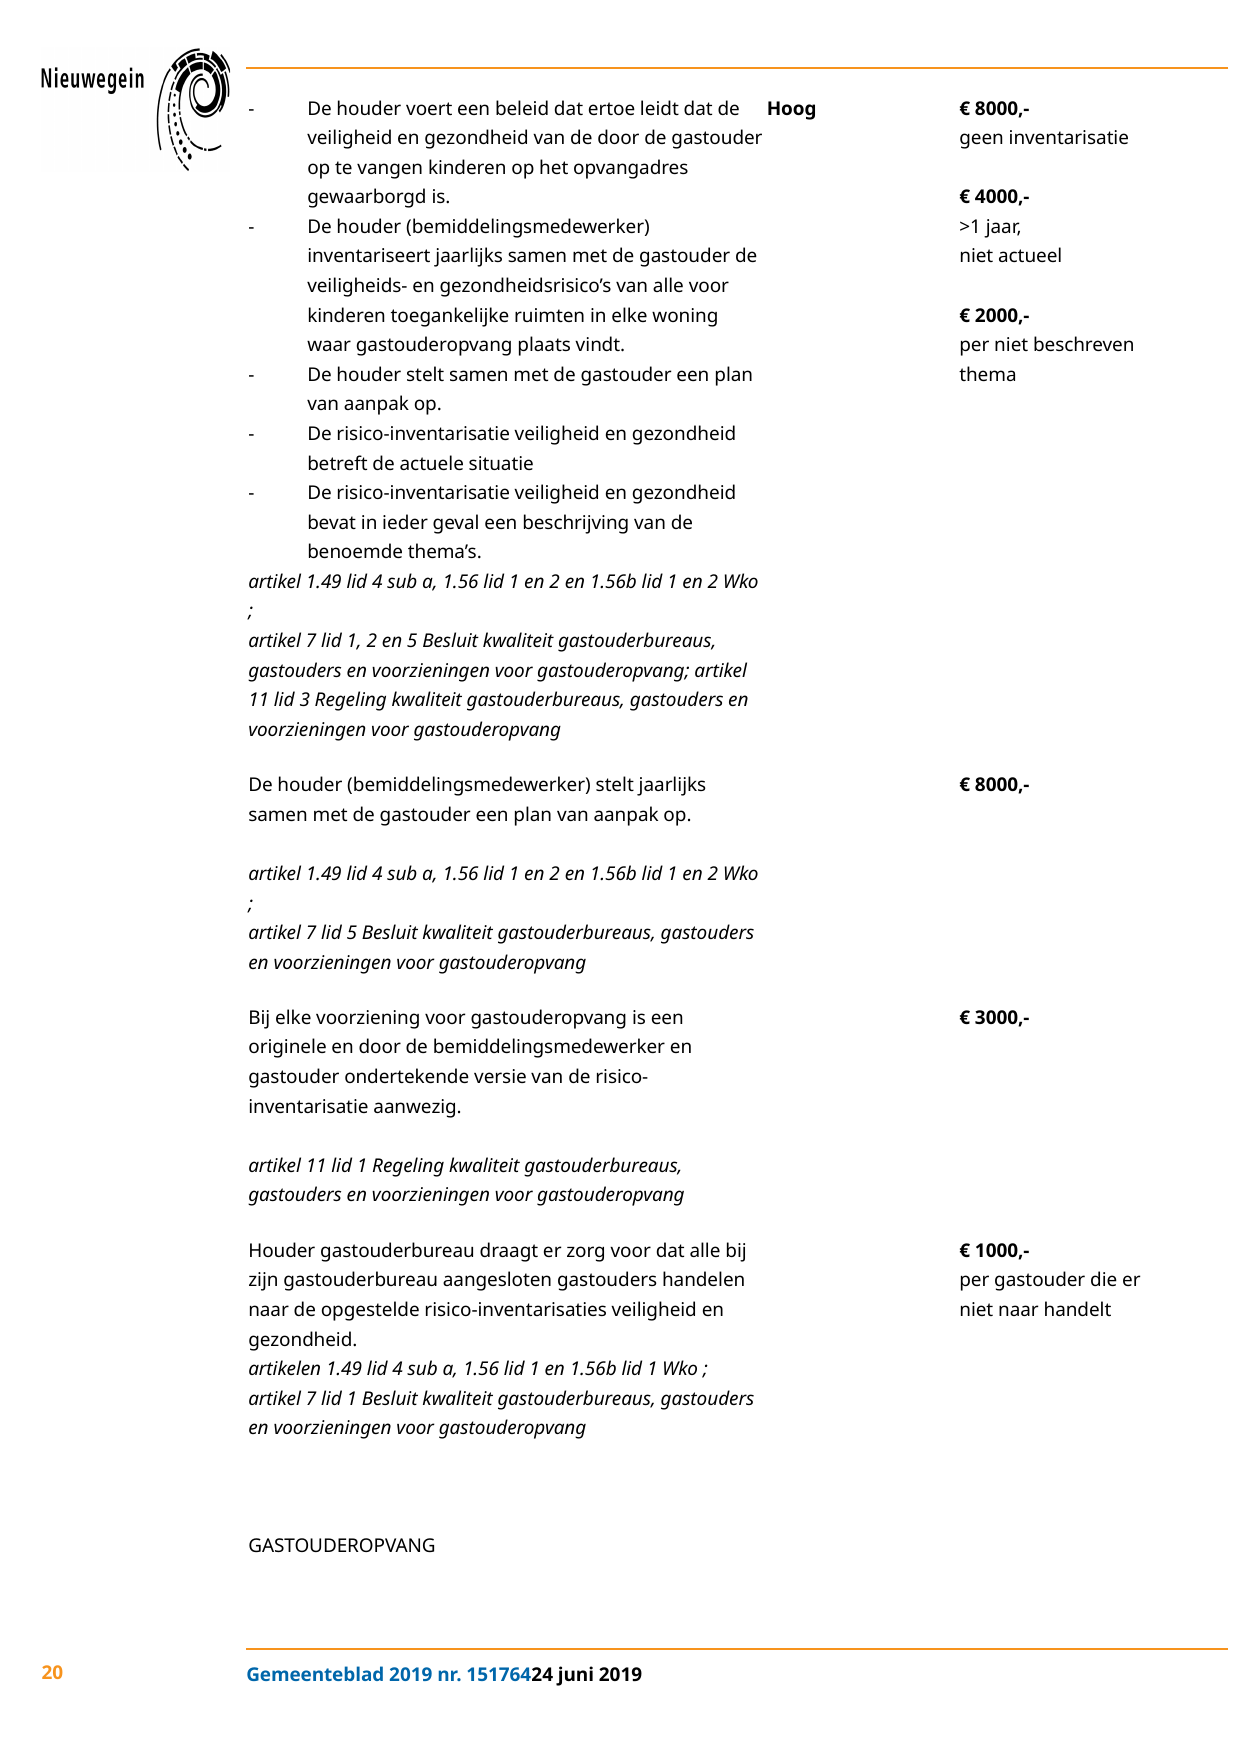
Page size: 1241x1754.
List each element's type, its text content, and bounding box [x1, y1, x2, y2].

table_cell De houder voert een beleid dat ertoe leidt dat de veiligheid en gezondheid van de door de gastouder op te vangen kinderen op het opvangadres gewaarborgd is. De houder (bemiddelingsmedewerker) inventariseert jaarlijks samen met de gastouder de veiligheids- en gezondheidsrisico’s van alle voor kinderen toegankelijke ruimten in elke woning waar gastouderopvang plaats vindt. De houder stelt samen met de gastouder een plan van aanpak op. De risico-inventarisatie veiligheid en gezondheid betreft de actuele situatie De risico-inventarisatie veiligheid en gezondheid bevat in ieder geval een beschrijving van de benoemde thema’s. artikel 1.49 lid 4 sub a, 1.56 lid 1 en 2 en 1.56b lid 1 en 2 Wko ; artikel 7 lid 1, 2 en 5 Besluit kwaliteit gastouderbureaus, gastouders en voorzieningen voor gastouderopvang; artikel 11 lid 3 Regeling kwaliteit gastouderbureaus, gastouders en voorzieningen voor gastouderopvang [248, 95, 767, 771]
table_header GASTOUDEROPVANG [248, 1532, 1152, 1558]
table_cell Houder gastouderbureau draagt er zorg voor dat alle bij zijn gastouderbureau aangesloten gastouders handelen naar de opgestelde risico-inventarisaties veiligheid en gezondheid. artikelen 1.49 lid 4 sub a, 1.56 lid 1 en 1.56b lid 1 Wko ; artikel 7 lid 1 Besluit kwaliteit gastouderbureaus, gastouders en voorzieningen voor gastouderopvang [248, 1237, 767, 1470]
table_cell € 8000,- [959, 771, 1152, 1004]
table_cell € 8000,- geen inventarisatie € 4000,- >1 jaar, niet actueel € 2000,- per niet beschreven thema [959, 95, 1152, 771]
table_cell € 1000,- per gastouder die er niet naar handelt [959, 1237, 1152, 1470]
table_cell Bij elke voorziening voor gastouderopvang is een originele en door de bemiddelingsmedewerker en gastouder ondertekende versie van de risico-inventarisatie aanwezig. artikel 11 lid 1 Regeling kwaliteit gastouderbureaus, gastouders en voorzieningen voor gastouderopvang [248, 1004, 767, 1237]
table_cell € 3000,- [959, 1004, 1152, 1237]
table_cell Hoog [767, 95, 959, 1470]
table_cell De houder (bemiddelingsmedewerker) stelt jaarlijks samen met de gastouder een plan van aanpak op. artikel 1.49 lid 4 sub a, 1.56 lid 1 en 2 en 1.56b lid 1 en 2 Wko ; artikel 7 lid 5 Besluit kwaliteit gastouderbureaus, gastouders en voorzieningen voor gastouderopvang [248, 771, 767, 1004]
picture [41, 47, 231, 172]
